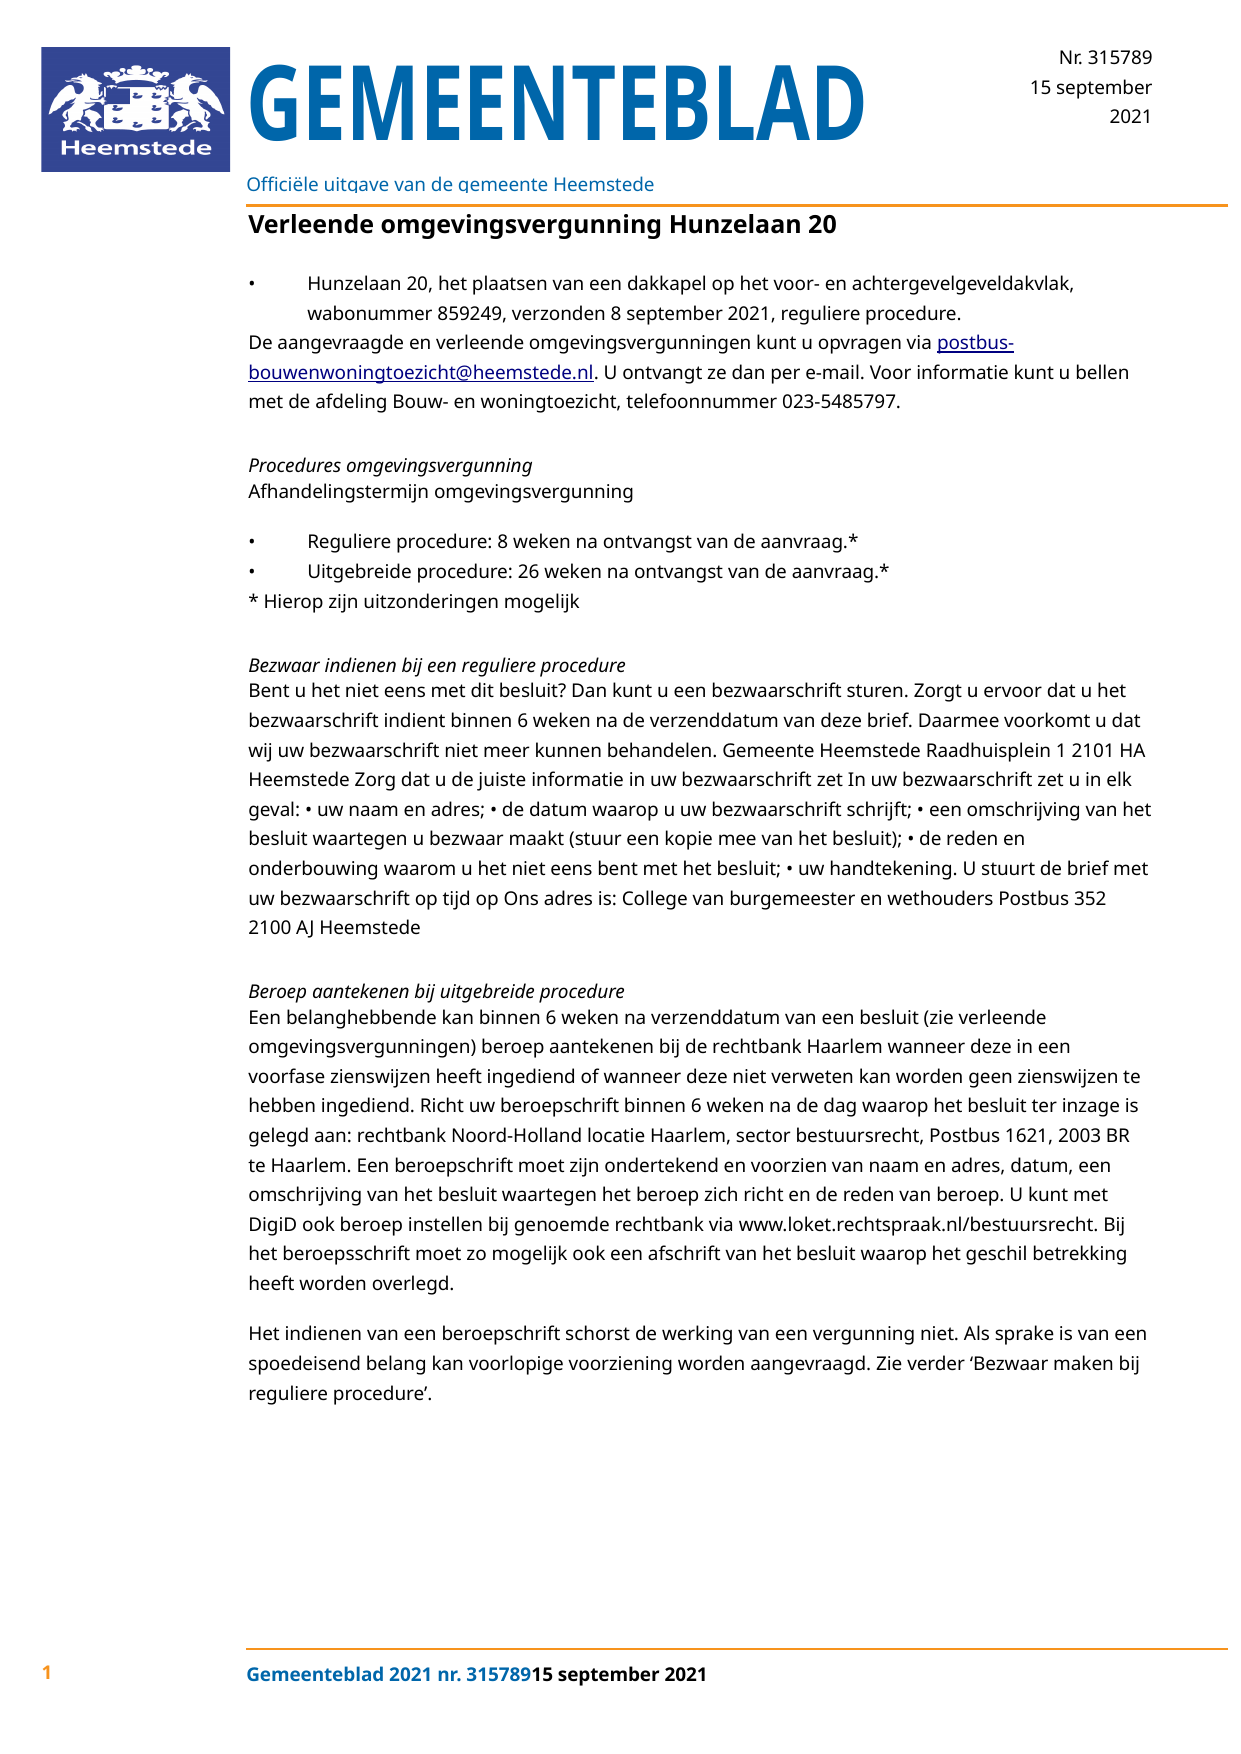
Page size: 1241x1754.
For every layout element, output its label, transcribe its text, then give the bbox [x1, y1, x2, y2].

text Beroep aantekenen bij uitgebreide procedure [248, 978, 1152, 1004]
picture [41, 47, 231, 172]
list Hunzelaan 20, het plaatsen van een dakkapel op het voor- en achtergevelgeveldakvlak, wabonummer 859249, verzonden 8 september 2021, reguliere procedure. [248, 270, 1152, 326]
text De aangevraagde en verleende omgevingsvergunningen kunt u opvragen via postbus-bouwenwoningtoezicht@heemstede.nl. U ontvangt ze dan per e-mail. Voor informatie kunt u bellen met de afdeling Bouw- en woningtoezicht, telefoonnummer 023-5485797. [248, 329, 1152, 414]
text Bezwaar indienen bij een reguliere procedure [248, 652, 1152, 678]
list Uitgebreide procedure: 26 weken na ontvangst van de aanvraag.* [248, 558, 1152, 584]
text Procedures omgevingsvergunning [248, 453, 1152, 478]
text * Hierop zijn uitzonderingen mogelijk [248, 588, 1152, 614]
text Bent u het niet eens met dit besluit? Dan kunt u een bezwaarschrift sturen. Zorgt u ervoor dat u het bezwaarschrift indient binnen 6 weken na de verzenddatum van deze brief. Daarmee voorkomt u dat wij uw bezwaarschrift niet meer kunnen behandelen. Gemeente Heemstede Raadhuisplein 1 2101 HA Heemstede Zorg dat u de juiste informatie in uw bezwaarschrift zet In uw bezwaarschrift zet u in elk geval: • uw naam en adres; • de datum waarop u uw bezwaarschrift schrijft; • een omschrijving van het besluit waartegen u bezwaar maakt (stuur een kopie mee van het besluit); • de reden en onderbouwing waarom u het niet eens bent met het besluit; • uw handtekening. U stuurt de brief met uw bezwaarschrift op tijd op Ons adres is: College van burgemeester en wethouders Postbus 352 2100 AJ Heemstede [248, 678, 1152, 940]
list Reguliere procedure: 8 weken na ontvangst van de aanvraag.* [248, 529, 1152, 554]
text Afhandelingstermijn omgevingsvergunning [248, 478, 1152, 504]
text Een belanghebbende kan binnen 6 weken na verzenddatum van een besluit (zie verleende omgevingsvergunningen) beroep aantekenen bij de rechtbank Haarlem wanneer deze in een voorfase zienswijzen heeft ingediend of wanneer deze niet verweten kan worden geen zienswijzen te hebben ingediend. Richt uw beroepschrift binnen 6 weken na de dag waarop het besluit ter inzage is gelegd aan: rechtbank Noord-Holland locatie Haarlem, sector bestuursrecht, Postbus 1621, 2003 BR te Haarlem. Een beroepschrift moet zijn ondertekend en voorzien van naam en adres, datum, een omschrijving van het besluit waartegen het beroep zich richt en de reden van beroep. U kunt met DigiD ook beroep instellen bij genoemde rechtbank via www.loket.rechtspraak.nl/bestuursrecht. Bij het beroepsschrift moet zo mogelijk ook een afschrift van het besluit waarop het geschil betrekking heeft worden overlegd. [248, 1004, 1152, 1296]
text Het indienen van een beroepschrift schorst de werking van een vergunning niet. Als sprake is van een spoedeisend belang kan voorlopige voorziening worden aangevraagd. Zie verder ‘Bezwaar maken bij reguliere procedure’. [248, 1321, 1152, 1406]
text Verleende omgevingsvergunning Hunzelaan 20 [248, 207, 1152, 241]
